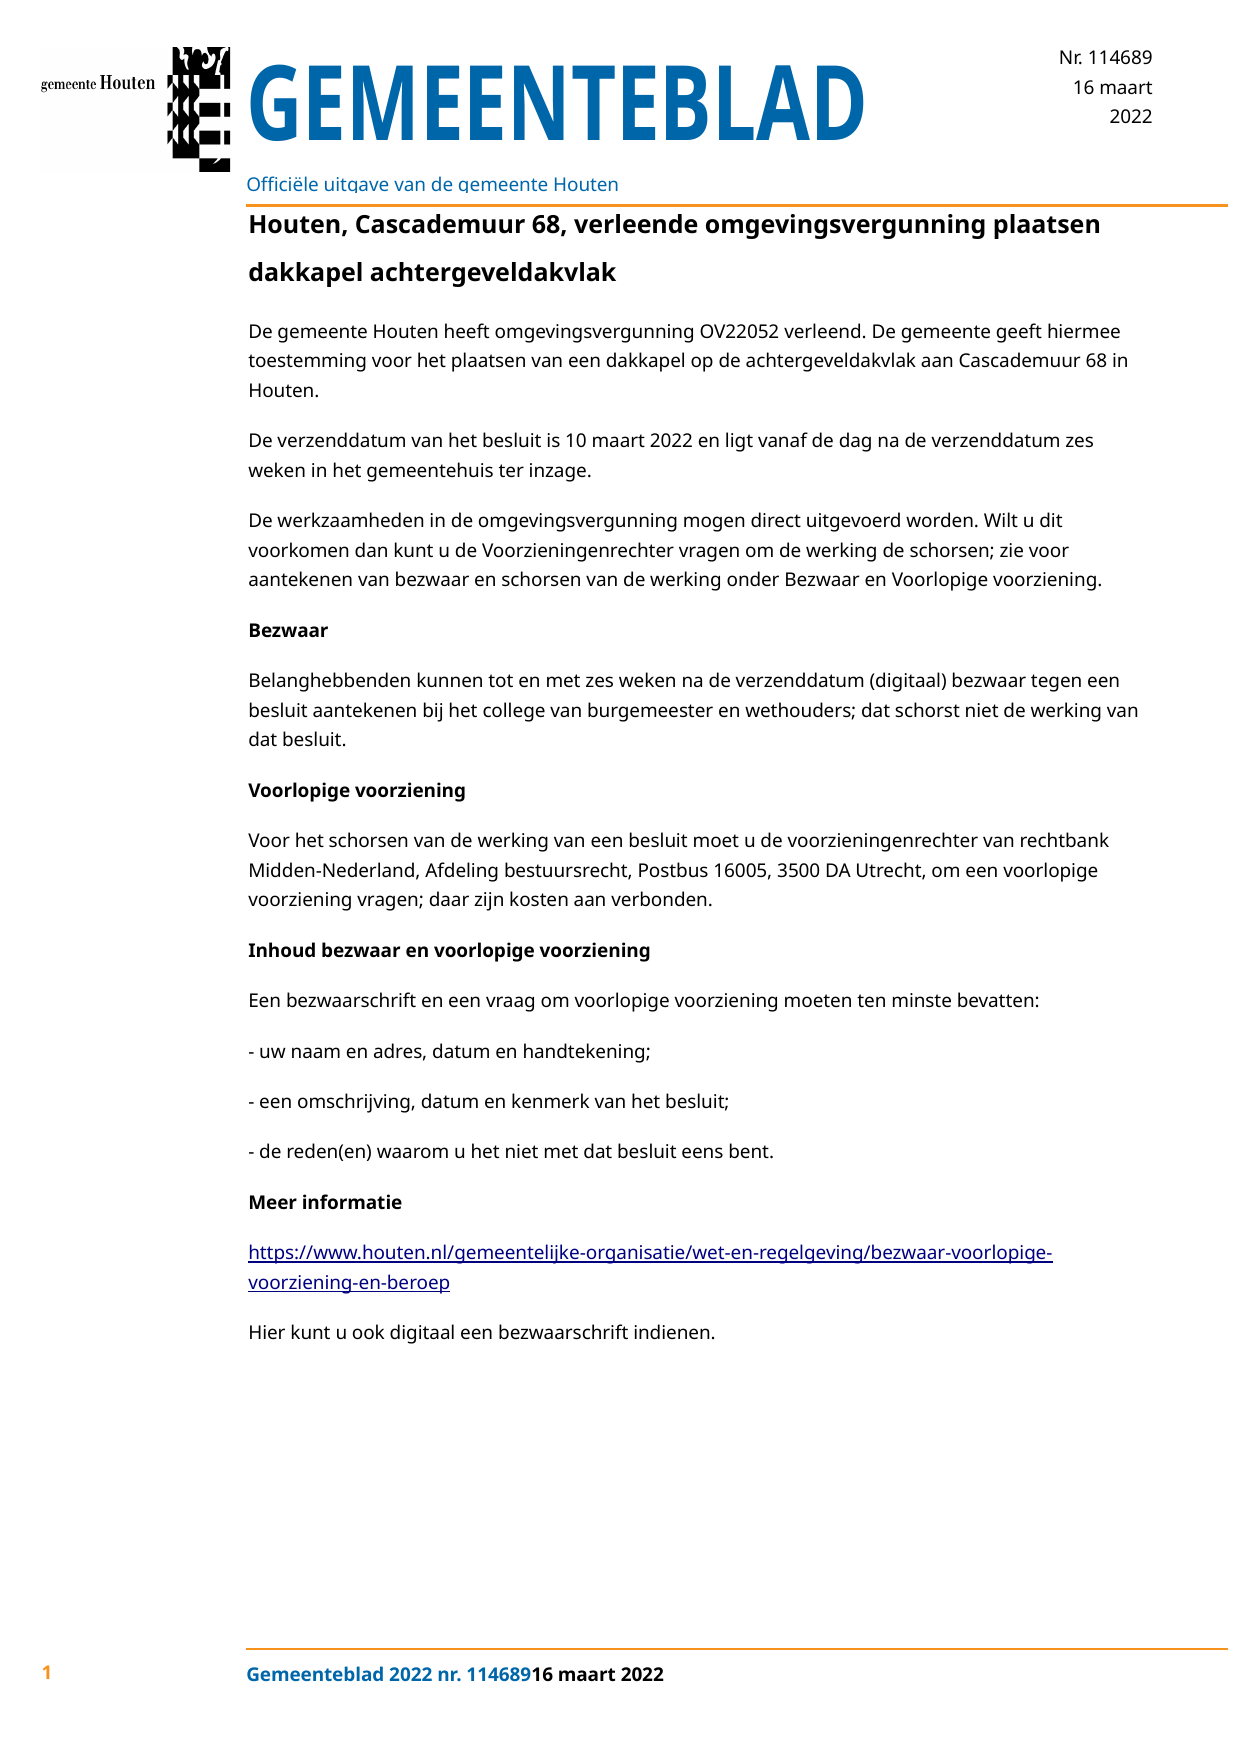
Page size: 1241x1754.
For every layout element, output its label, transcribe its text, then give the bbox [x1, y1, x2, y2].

text - de reden(en) waarom u het niet met dat besluit eens bent. [248, 1139, 1152, 1164]
text Inhoud bezwaar en voorlopige voorziening [248, 937, 1152, 963]
text https://www.houten.nl/gemeentelijke-organisatie/wet-en-regelgeving/bezwaar-voorlopige-voorziening-en-beroep [248, 1239, 1152, 1295]
text Voorlopige voorziening [248, 777, 1152, 803]
text Hier kunt u ook digitaal een bezwaarschrift indienen. [248, 1319, 1152, 1345]
text Meer informatie [248, 1189, 1152, 1215]
text Belanghebbenden kunnen tot en met zes weken na de verzenddatum (digitaal) bezwaar tegen een besluit aantekenen bij het college van burgemeester en wethouders; dat schorst niet de werking van dat besluit. [248, 667, 1152, 752]
text De werkzaamheden in de omgevingsvergunning mogen direct uitgevoerd worden. Wilt u dit voorkomen dan kunt u de Voorzieningenrechter vragen om de werking de schorsen; zie voor aantekenen van bezwaar en schorsen van de werking onder Bezwaar en Voorlopige voorziening. [248, 507, 1152, 592]
text Voor het schorsen van de werking van een besluit moet u de voorzieningenrechter van rechtbank Midden-Nederland, Afdeling bestuursrecht, Postbus 16005, 3500 DA Utrecht, om een voorlopige voorziening vragen; daar zijn kosten aan verbonden. [248, 827, 1152, 912]
text - uw naam en adres, datum en handtekening; [248, 1038, 1152, 1064]
text Bezwaar [248, 617, 1152, 643]
text - een omschrijving, datum en kenmerk van het besluit; [248, 1088, 1152, 1114]
text De gemeente Houten heeft omgevingsvergunning OV22052 verleend. De gemeente geeft hiermee toestemming voor het plaatsen van een dakkapel op de achtergeveldakvlak aan Cascademuur 68 in Houten. [248, 318, 1152, 403]
text Houten, Cascademuur 68, verleende omgevingsvergunning plaatsen dakkapel achtergeveldakvlak [248, 207, 1152, 288]
picture [41, 47, 231, 172]
text De verzenddatum van het besluit is 10 maart 2022 en ligt vanaf de dag na de verzenddatum zes weken in het gemeentehuis ter inzage. [248, 427, 1152, 483]
text Een bezwaarschrift en een vraag om voorlopige voorziening moeten ten minste bevatten: [248, 987, 1152, 1013]
